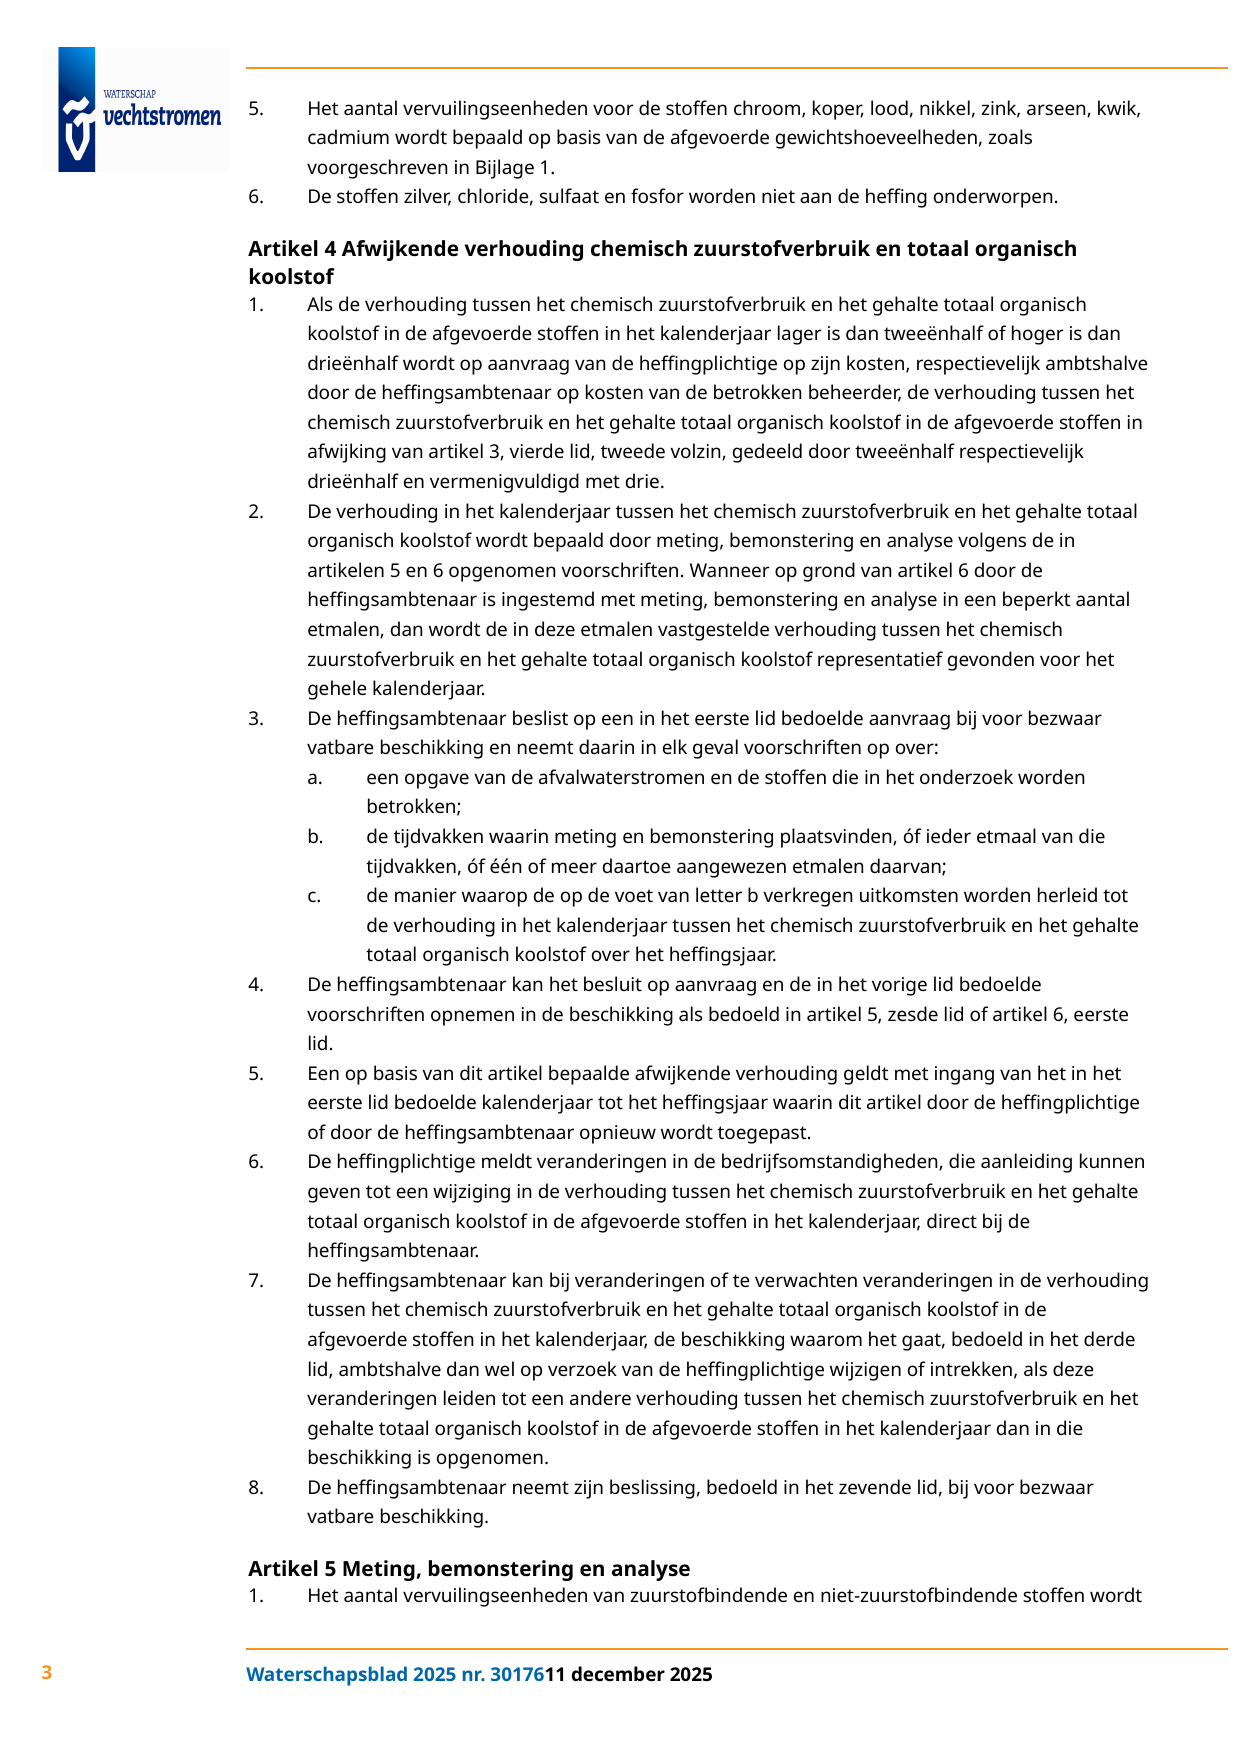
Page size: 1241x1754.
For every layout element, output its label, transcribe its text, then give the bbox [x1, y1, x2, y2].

list De heffingplichtige meldt veranderingen in de bedrijfsomstandigheden, die aanleiding kunnen geven tot een wijziging in de verhouding tussen het chemisch zuurstofverbruik en het gehalte totaal organisch koolstof in de afgevoerde stoffen in het kalenderjaar, direct bij de heffingsambtenaar. [248, 1149, 1152, 1263]
list De heffingsambtenaar kan bij veranderingen of te verwachten veranderingen in de verhouding tussen het chemisch zuurstofverbruik en het gehalte totaal organisch koolstof in de afgevoerde stoffen in het kalenderjaar, de beschikking waarom het gaat, bedoeld in het derde lid, ambtshalve dan wel op verzoek van de heffingplichtige wijzigen of intrekken, als deze veranderingen leiden tot een andere verhouding tussen het chemisch zuurstofverbruik en het gehalte totaal organisch koolstof in de afgevoerde stoffen in het kalenderjaar dan in die beschikking is opgenomen. [248, 1267, 1152, 1470]
list Het aantal vervuilingseenheden voor de stoffen chroom, koper, lood, nikkel, zink, arseen, kwik, cadmium wordt bepaald op basis van de afgevoerde gewichtshoeveelheden, zoals voorgeschreven in Bijlage 1. [248, 95, 1152, 180]
list De heffingsambtenaar neemt zijn beslissing, bedoeld in het zevende lid, bij voor bezwaar vatbare beschikking. [248, 1474, 1152, 1529]
list de tijdvakken waarin meting en bemonstering plaatsvinden, óf ieder etmaal van die tijdvakken, óf één of meer daartoe aangewezen etmalen daarvan; [307, 823, 1152, 879]
list de manier waarop de op de voet van letter b verkregen uitkomsten worden herleid tot de verhouding in het kalenderjaar tussen het chemisch zuurstofverbruik en het gehalte totaal organisch koolstof over het heffingsjaar. [307, 882, 1152, 967]
list De stoffen zilver, chloride, sulfaat en fosfor worden niet aan de heffing onderworpen. [248, 183, 1152, 209]
list Als de verhouding tussen het chemisch zuurstofverbruik en het gehalte totaal organisch koolstof in de afgevoerde stoffen in het kalenderjaar lager is dan tweeënhalf of hoger is dan drieënhalf wordt op aanvraag van de heffingplichtige op zijn kosten, respectievelijk ambtshalve door de heffingsambtenaar op kosten van de betrokken beheerder, de verhouding tussen het chemisch zuurstofverbruik en het gehalte totaal organisch koolstof in de afgevoerde stoffen in afwijking van artikel 3, vierde lid, tweede volzin, gedeeld door tweeënhalf respectievelijk drieënhalf en vermenigvuldigd met drie. [248, 291, 1152, 494]
list De heffingsambtenaar beslist op een in het eerste lid bedoelde aanvraag bij voor bezwaar vatbare beschikking en neemt daarin in elk geval voorschriften op over: [248, 705, 1152, 760]
text Artikel 4 Afwijkende verhouding chemisch zuurstofverbruik en totaal organisch koolstof [248, 234, 1152, 291]
list Een op basis van dit artikel bepaalde afwijkende verhouding geldt met ingang van het in het eerste lid bedoelde kalenderjaar tot het heffingsjaar waarin dit artikel door de heffingplichtige of door de heffingsambtenaar opnieuw wordt toegepast. [248, 1060, 1152, 1145]
list De heffingsambtenaar kan het besluit op aanvraag en de in het vorige lid bedoelde voorschriften opnemen in de beschikking als bedoeld in artikel 5, zesde lid of artikel 6, eerste lid. [248, 971, 1152, 1056]
list een opgave van de afvalwaterstromen en de stoffen die in het onderzoek worden betrokken; [307, 764, 1152, 819]
list Het aantal vervuilingseenheden van zuurstofbindende en niet-zuurstofbindende stoffen wordt [248, 1583, 1152, 1608]
picture [41, 47, 231, 172]
list De verhouding in het kalenderjaar tussen het chemisch zuurstofverbruik en het gehalte totaal organisch koolstof wordt bepaald door meting, bemonstering en analyse volgens de in artikelen 5 en 6 opgenomen voorschriften. Wanneer op grond van artikel 6 door de heffingsambtenaar is ingestemd met meting, bemonstering en analyse in een beperkt aantal etmalen, dan wordt de in deze etmalen vastgestelde verhouding tussen het chemisch zuurstofverbruik en het gehalte totaal organisch koolstof representatief gevonden voor het gehele kalenderjaar. [248, 498, 1152, 701]
text Artikel 5 Meting, bemonstering en analyse [248, 1554, 1152, 1583]
